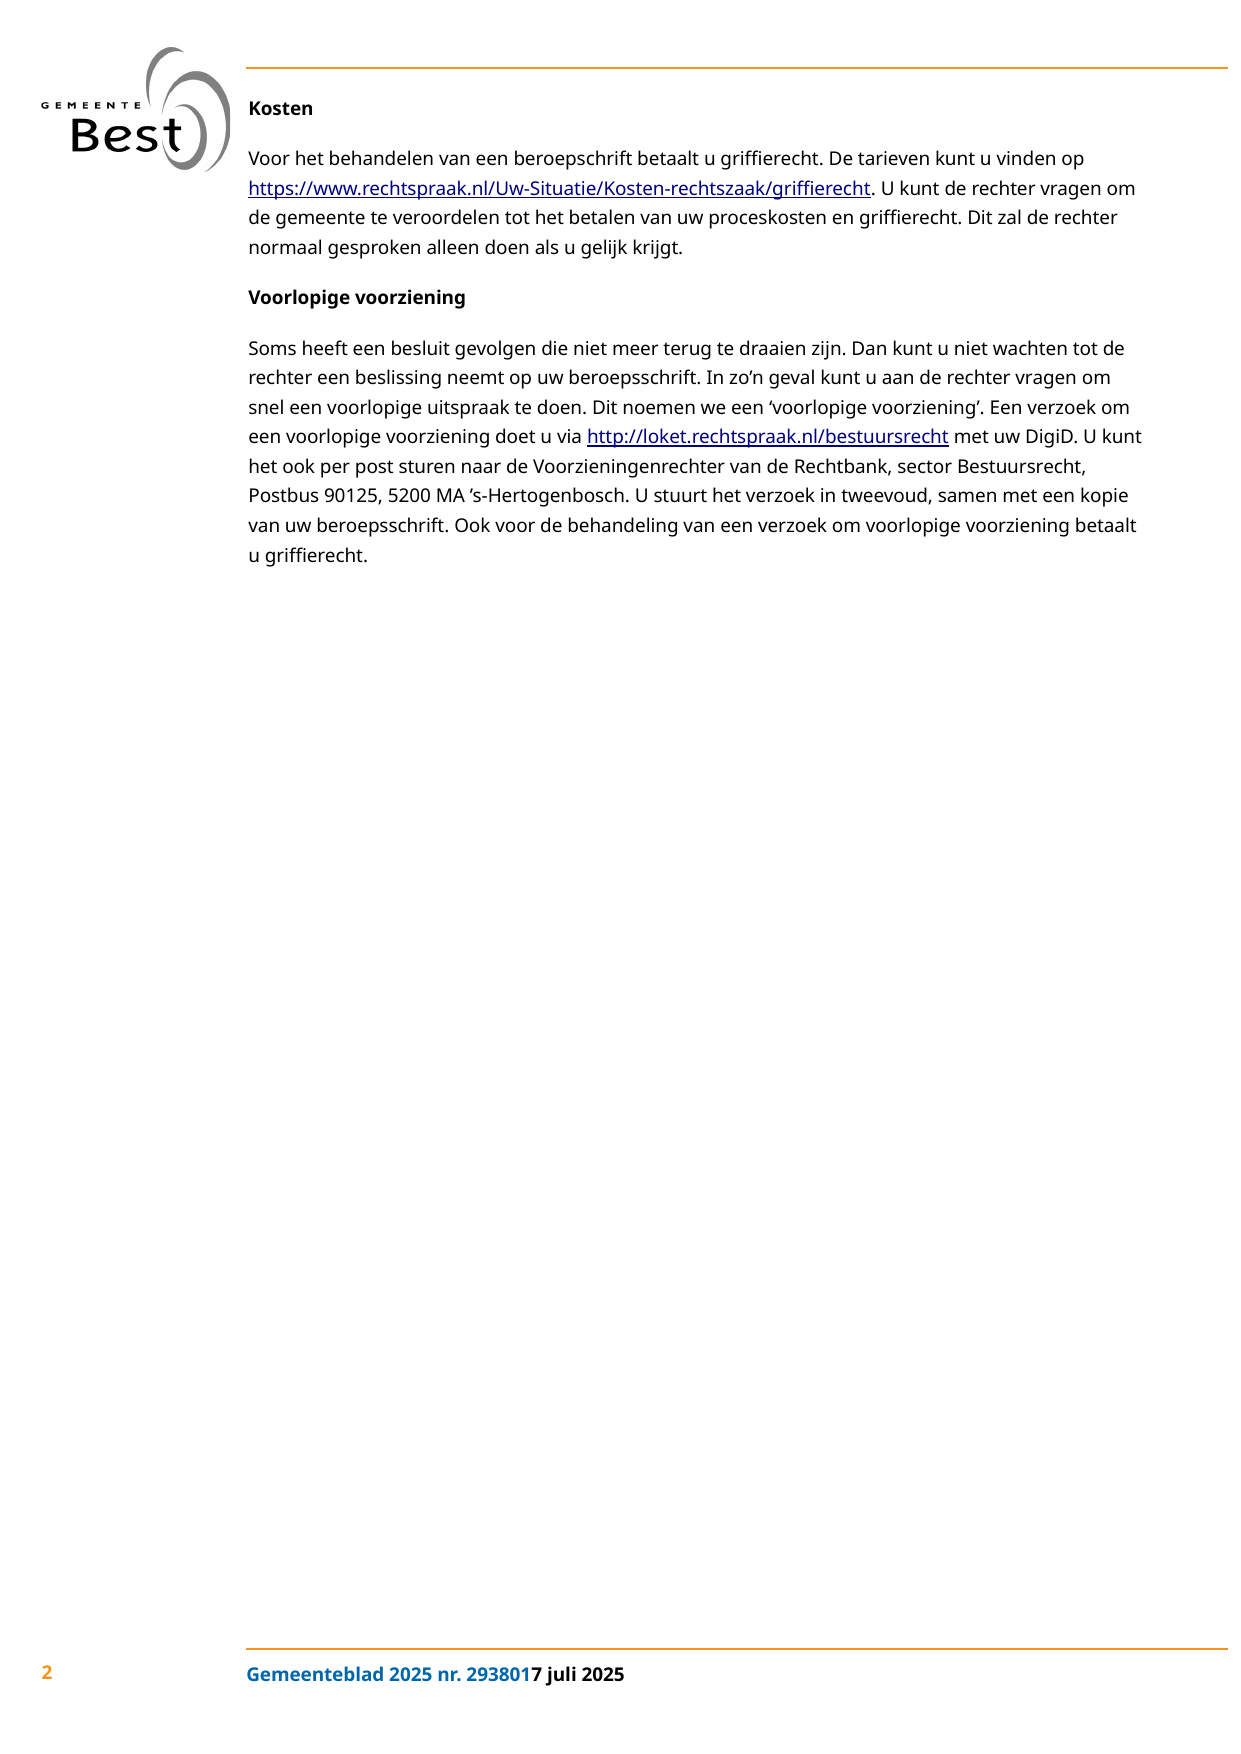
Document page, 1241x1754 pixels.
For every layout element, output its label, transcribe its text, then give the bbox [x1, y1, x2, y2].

text Voor het behandelen van een beroepschrift betaalt u griffierecht. De tarieven kunt u vinden op https://www.rechtspraak.nl/Uw-Situatie/Kosten-rechtszaak/griffierecht. U kunt de rechter vragen om de gemeente te veroordelen tot het betalen van uw proceskosten en griffierecht. Dit zal de rechter normaal gesproken alleen doen als u gelijk krijgt. [248, 145, 1152, 260]
text Soms heeft een besluit gevolgen die niet meer terug te draaien zijn. Dan kunt u niet wachten tot de rechter een beslissing neemt op uw beroepsschrift. In zo’n geval kunt u aan de rechter vragen om snel een voorlopige uitspraak te doen. Dit noemen we een ‘voorlopige voorziening’. Een verzoek om een voorlopige voorziening doet u via http://loket.rechtspraak.nl/bestuursrecht met uw DigiD. U kunt het ook per post sturen naar de Voorzieningenrechter van de Rechtbank, sector Bestuursrecht, Postbus 90125, 5200 MA ’s-Hertogenbosch. U stuurt het verzoek in tweevoud, samen met een kopie van uw beroepsschrift. Ook voor de behandeling van een verzoek om voorlopige voorziening betaalt u griffierecht. [248, 335, 1152, 568]
text Voorlopige voorziening [248, 284, 1152, 310]
text Kosten [248, 95, 1152, 121]
picture [41, 47, 231, 172]
